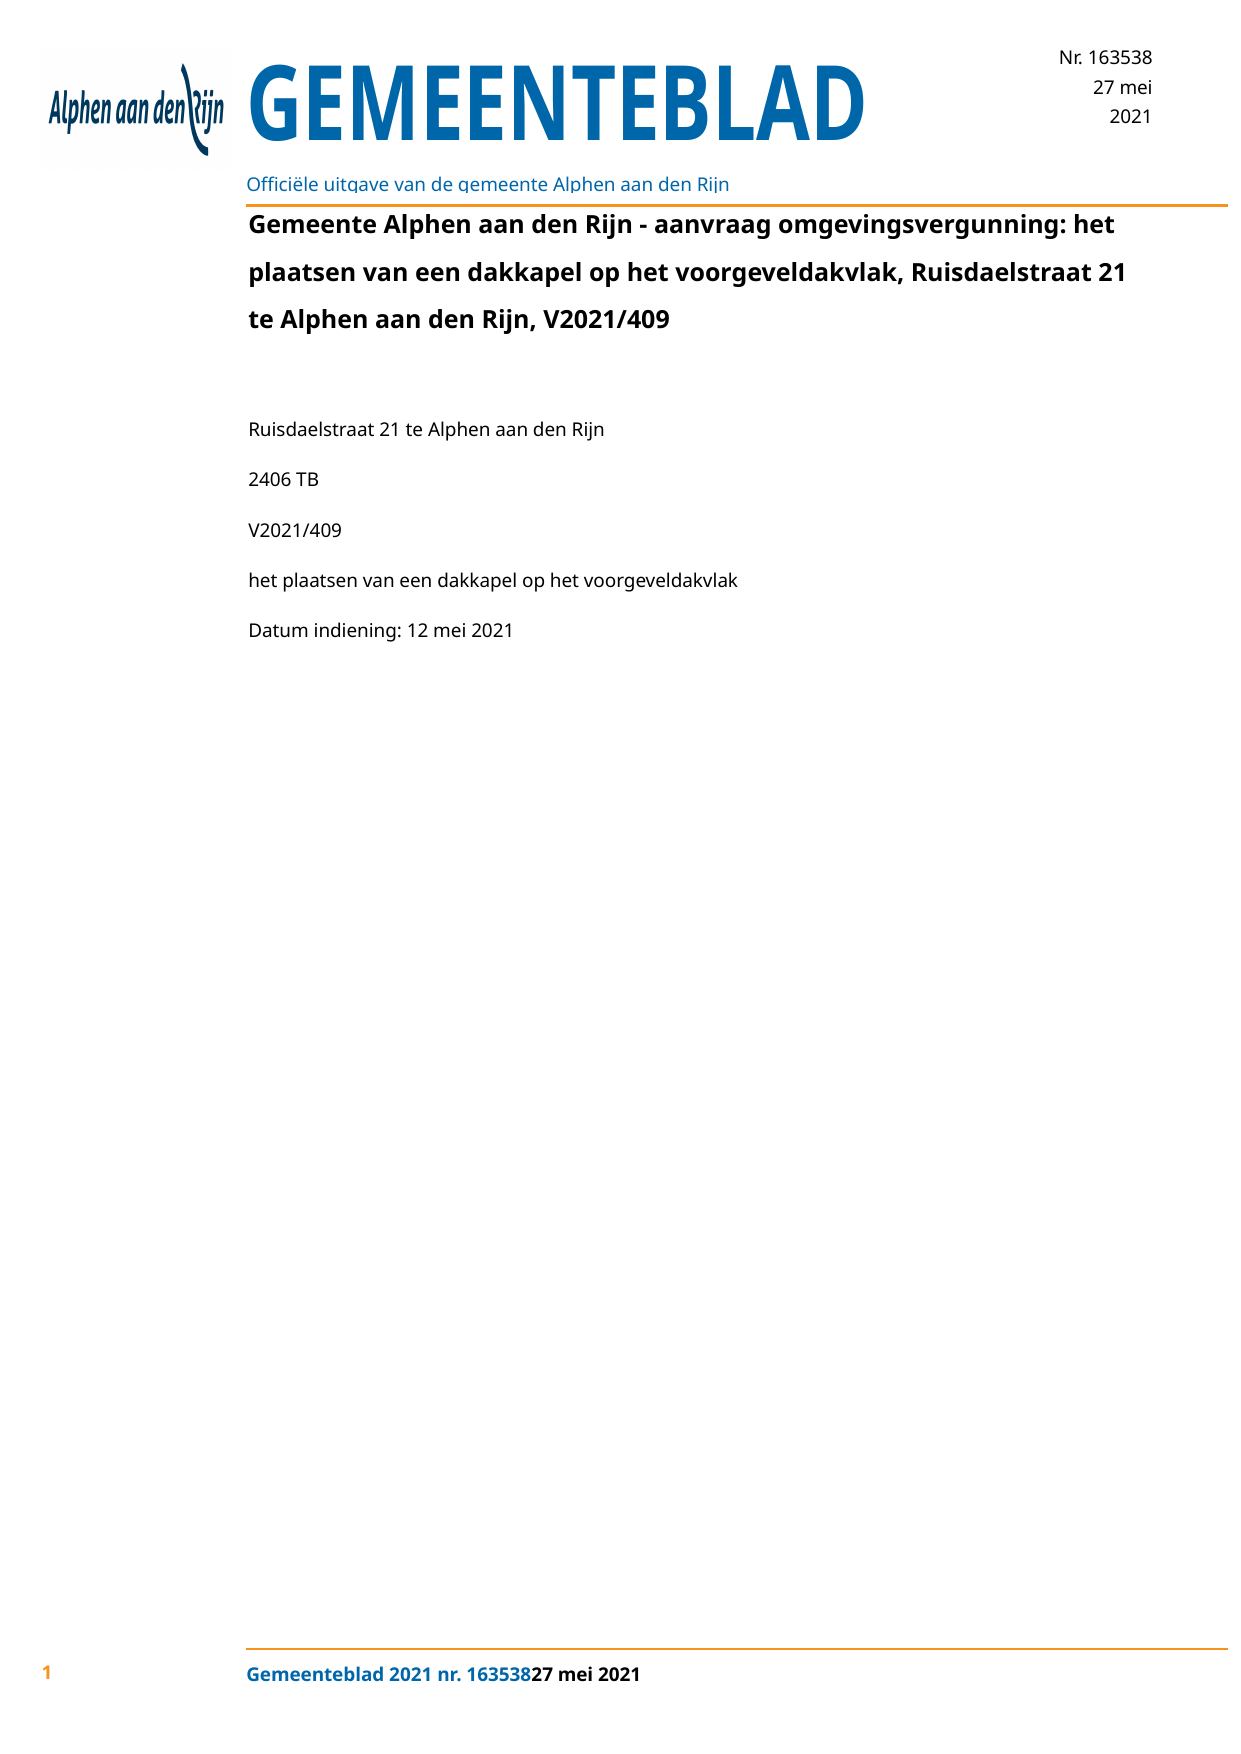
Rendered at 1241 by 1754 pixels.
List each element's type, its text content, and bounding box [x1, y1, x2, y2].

text 2406 TB [248, 466, 1152, 492]
picture [41, 47, 231, 172]
text Gemeente Alphen aan den Rijn - aanvraag omgevingsvergunning: het plaatsen van een dakkapel op het voorgeveldakvlak, Ruisdaelstraat 21 te Alphen aan den Rijn, V2021/409 [248, 207, 1152, 336]
text V2021/409 [248, 517, 1152, 542]
text Ruisdaelstraat 21 te Alphen aan den Rijn [248, 416, 1152, 442]
text Datum indiening: 12 mei 2021 [248, 618, 1152, 643]
text het plaatsen van een dakkapel op het voorgeveldakvlak [248, 567, 1152, 593]
